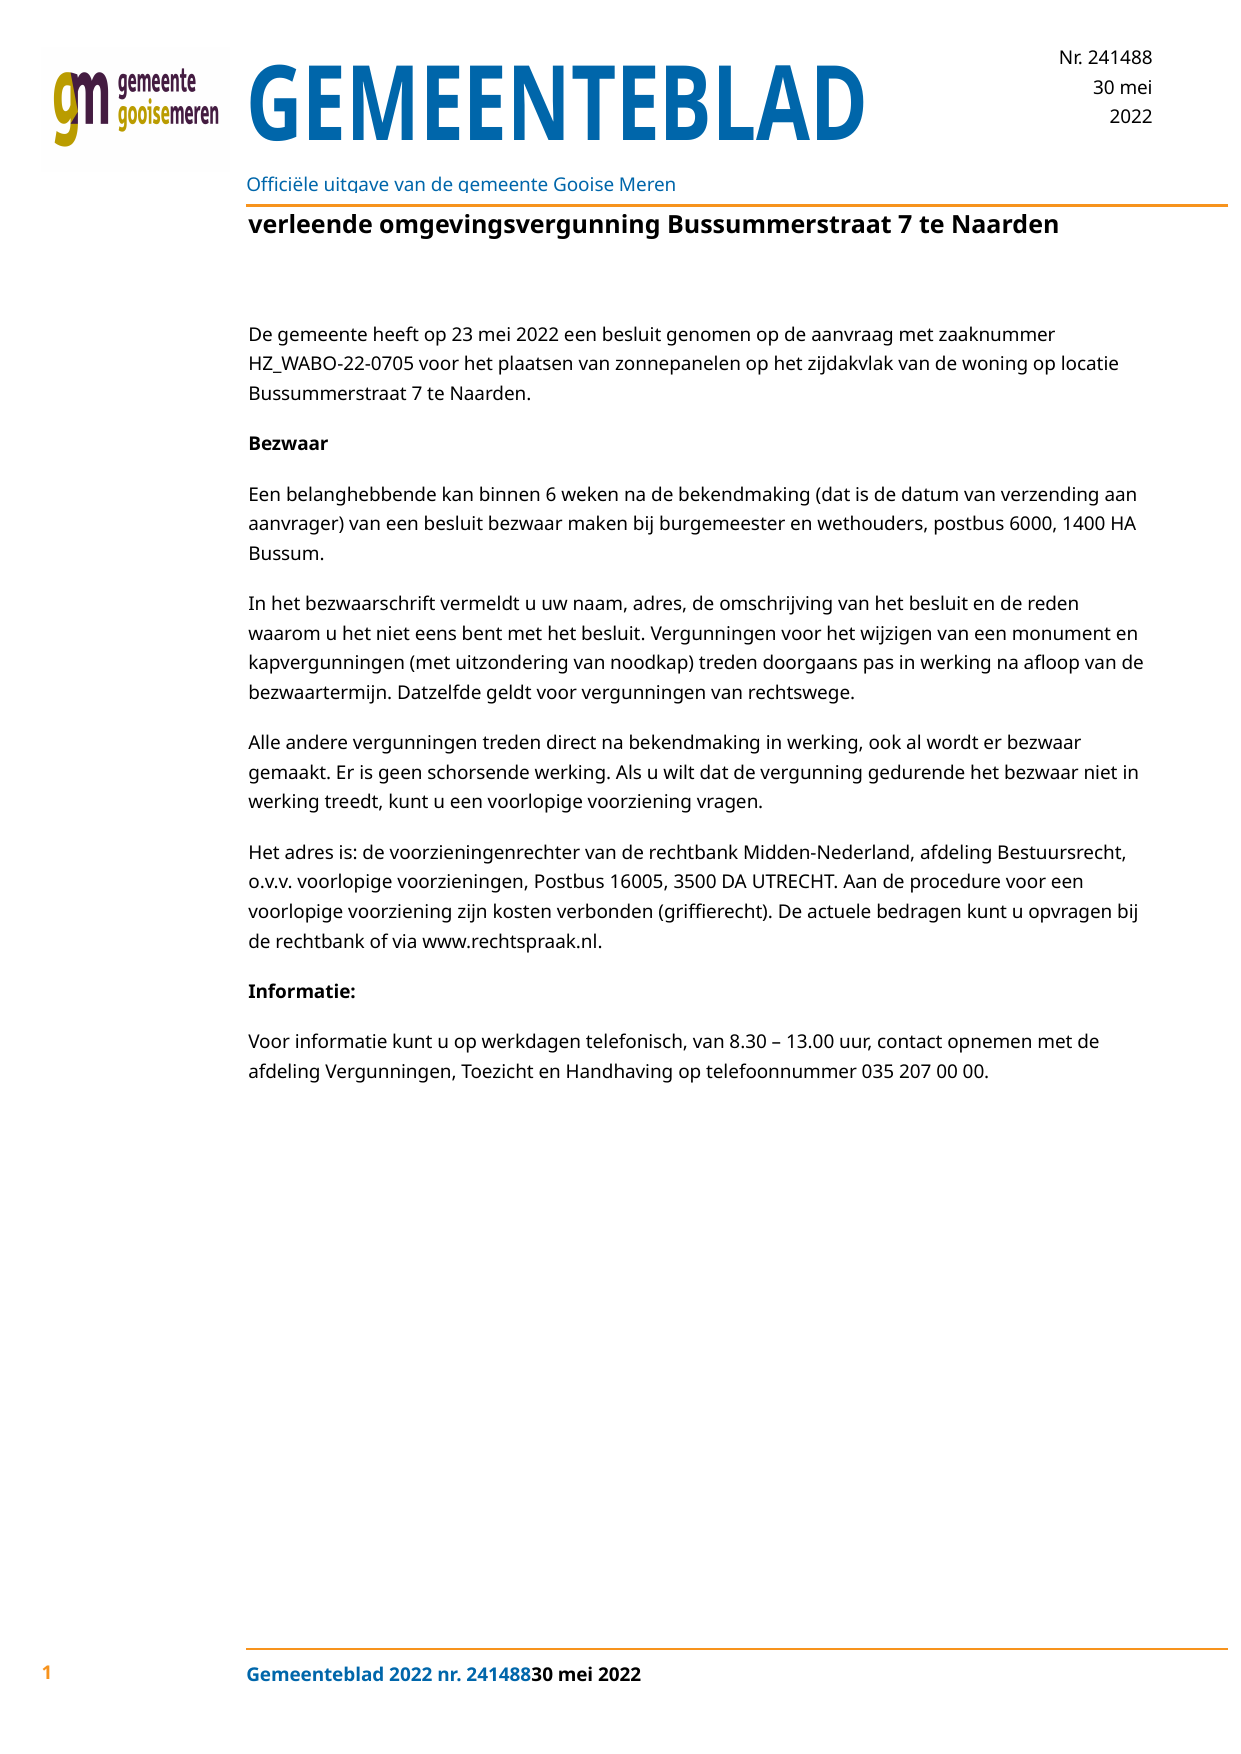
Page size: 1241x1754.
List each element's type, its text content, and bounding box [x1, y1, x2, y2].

text In het bezwaarschrift vermeldt u uw naam, adres, de omschrijving van het besluit en de reden waarom u het niet eens bent met het besluit. Vergunningen voor het wijzigen van een monument en kapvergunningen (met uitzondering van noodkap) treden doorgaans pas in werking na afloop van de bezwaartermijn. Datzelfde geldt voor vergunningen van rechtswege. [248, 590, 1152, 705]
text De gemeente heeft op 23 mei 2022 een besluit genomen op de aanvraag met zaaknummer HZ_WABO-22-0705 voor het plaatsen van zonnepanelen op het zijdakvlak van de woning op locatie Bussummerstraat 7 te Naarden. [248, 321, 1152, 406]
text Alle andere vergunningen treden direct na bekendmaking in werking, ook al wordt er bezwaar gemaakt. Er is geen schorsende werking. Als u wilt dat de vergunning gedurende het bezwaar niet in werking treedt, kunt u een voorlopige voorziening vragen. [248, 729, 1152, 814]
text Informatie: [248, 978, 1152, 1004]
text verleende omgevingsvergunning Bussummerstraat 7 te Naarden [248, 207, 1152, 241]
text Voor informatie kunt u op werkdagen telefonisch, van 8.30 – 13.00 uur, contact opnemen met de afdeling Vergunningen, Toezicht en Handhaving op telefoonnummer 035 207 00 00. [248, 1029, 1152, 1084]
text Bezwaar [248, 430, 1152, 456]
text Een belanghebbende kan binnen 6 weken na de bekendmaking (dat is de datum van verzending aan aanvrager) van een besluit bezwaar maken bij burgemeester en wethouders, postbus 6000, 1400 HA Bussum. [248, 481, 1152, 566]
picture [41, 47, 231, 172]
text Het adres is: de voorzieningenrechter van de rechtbank Midden-Nederland, afdeling Bestuursrecht, o.v.v. voorlopige voorzieningen, Postbus 16005, 3500 DA UTRECHT. Aan de procedure voor een voorlopige voorziening zijn kosten verbonden (griffierecht). De actuele bedragen kunt u opvragen bij de rechtbank of via www.rechtspraak.nl. [248, 839, 1152, 953]
